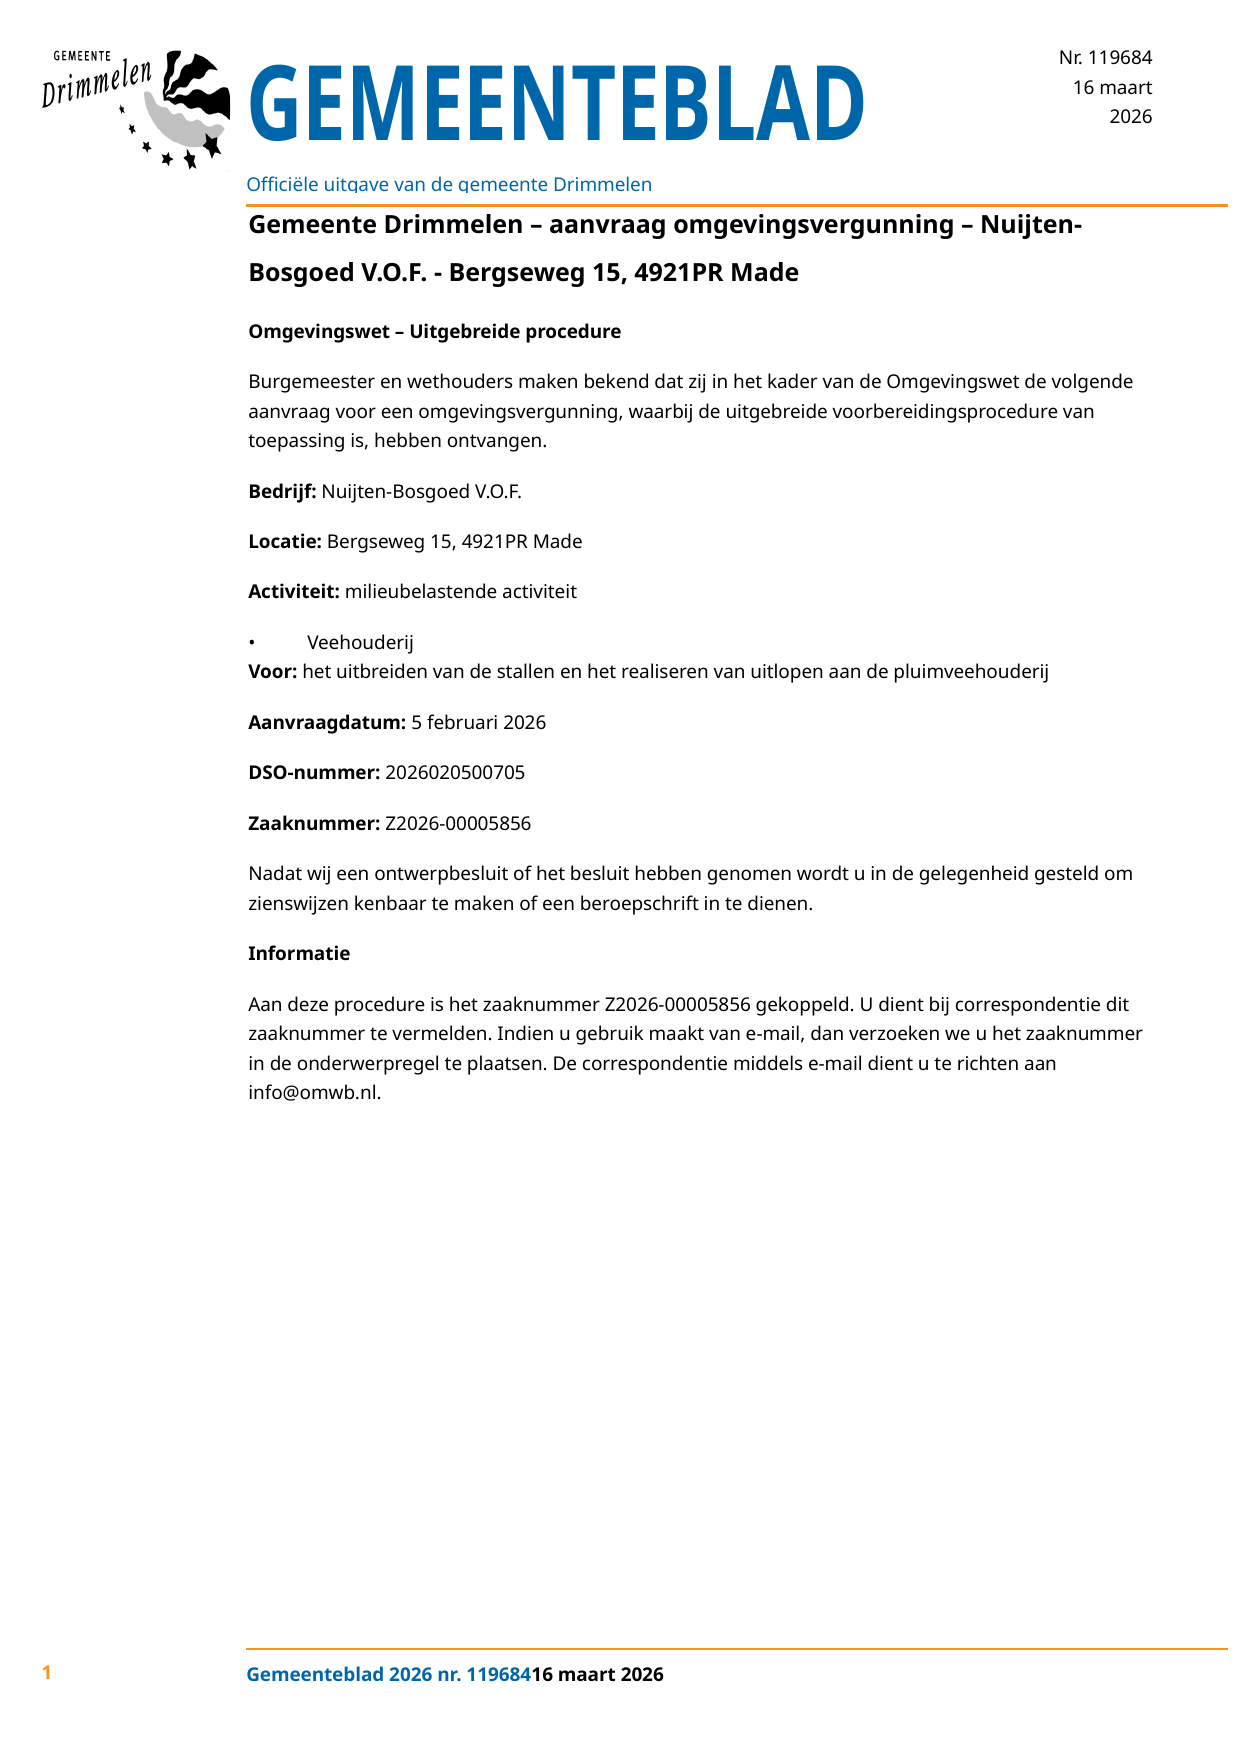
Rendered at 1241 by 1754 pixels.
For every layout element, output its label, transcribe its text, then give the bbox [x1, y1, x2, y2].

list Veehouderij [248, 629, 1152, 655]
text DSO-nummer: 2026020500705 [248, 759, 1152, 785]
text Informatie [248, 940, 1152, 966]
text Locatie: Bergseweg 15, 4921PR Made [248, 528, 1152, 554]
picture [41, 47, 231, 172]
text Aan deze procedure is het zaaknummer Z2026-00005856 gekoppeld. U dient bij correspondentie dit zaaknummer te vermelden. Indien u gebruik maakt van e-mail, dan verzoeken we u het zaaknummer in de onderwerpregel te plaatsen. De correspondentie middels e-mail dient u te richten aan info@omwb.nl. [248, 991, 1152, 1105]
text Bedrijf: Nuijten-Bosgoed V.O.F. [248, 478, 1152, 504]
text Omgevingswet – Uitgebreide procedure [248, 318, 1152, 344]
text Burgemeester en wethouders maken bekend dat zij in het kader van de Omgevingswet de volgende aanvraag voor een omgevingsvergunning, waarbij de uitgebreide voorbereidingsprocedure van toepassing is, hebben ontvangen. [248, 368, 1152, 453]
text Nadat wij een ontwerpbesluit of het besluit hebben genomen wordt u in de gelegenheid gesteld om zienswijzen kenbaar te maken of een beroepschrift in te dienen. [248, 860, 1152, 916]
text Zaaknummer: Z2026-00005856 [248, 810, 1152, 836]
text Voor: het uitbreiden van de stallen en het realiseren van uitlopen aan de pluimveehouderij [248, 659, 1152, 684]
text Activiteit: milieubelastende activiteit [248, 579, 1152, 604]
text Aanvraagdatum: 5 februari 2026 [248, 709, 1152, 735]
text Gemeente Drimmelen – aanvraag omgevingsvergunning – Nuijten-Bosgoed V.O.F. - Bergseweg 15, 4921PR Made [248, 207, 1152, 288]
